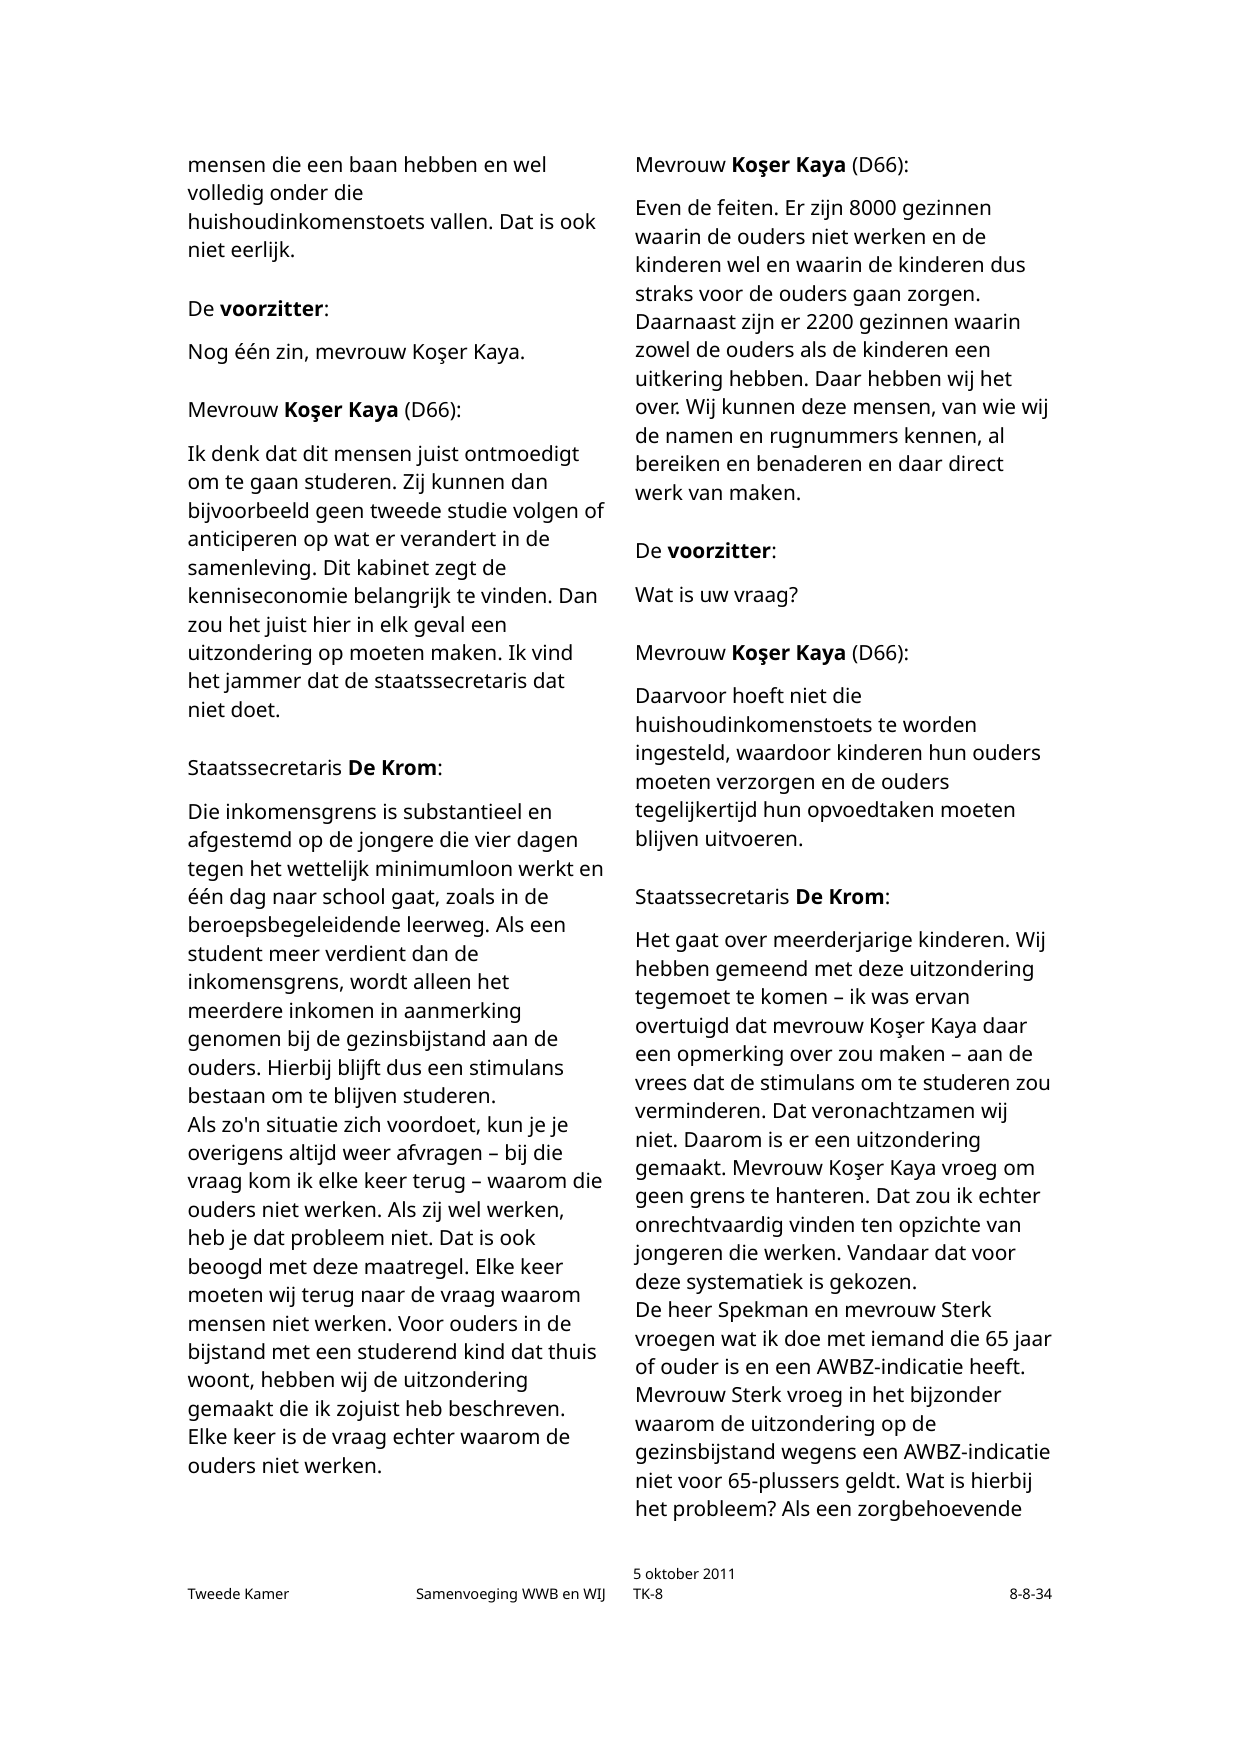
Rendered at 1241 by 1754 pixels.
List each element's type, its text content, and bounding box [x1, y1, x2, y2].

text Als zo'n situatie zich voordoet, kun je je overigens altijd weer afvragen – bij die vraag kom ik elke keer terug – waarom die ouders niet werken. Als zij wel werken, heb je dat probleem niet. Dat is ook beoogd met deze maatregel. Elke keer moeten wij terug naar de vraag waarom mensen niet werken. Voor ouders in de bijstand met een studerend kind dat thuis woont, hebben wij de uitzondering gemaakt die ik zojuist heb beschreven. Elke keer is de vraag echter waarom de ouders niet werken. [187, 1110, 605, 1479]
text Het gaat over meerderjarige kinderen. Wij hebben gemeend met deze uitzondering tegemoet te komen – ik was ervan overtuigd dat mevrouw Koşer Kaya daar een opmerking over zou maken – aan de vrees dat de stimulans om te studeren zou verminderen. Dat veronachtzamen wij niet. Daarom is er een uitzondering gemaakt. Mevrouw Koşer Kaya vroeg om geen grens te hanteren. Dat zou ik echter onrechtvaardig vinden ten opzichte van jongeren die werken. Vandaar dat voor deze systematiek is gekozen. [635, 926, 1053, 1295]
text De voorzitter: [635, 536, 1053, 565]
text Daarvoor hoeft niet die huishoudinkomenstoets te worden ingesteld, waardoor kinderen hun ouders moeten verzorgen en de ouders tegelijkertijd hun opvoedtaken moeten blijven uitvoeren. [635, 682, 1053, 852]
text Nog één zin, mevrouw Koşer Kaya. [187, 337, 605, 366]
text Die inkomensgrens is substantieel en afgestemd op de jongere die vier dagen tegen het wettelijk minimumloon werkt en één dag naar school gaat, zoals in de beroepsbegeleidende leerweg. Als een student meer verdient dan de inkomensgrens, wordt alleen het meerdere inkomen in aanmerking genomen bij de gezinsbijstand aan de ouders. Hierbij blijft dus een stimulans bestaan om te blijven studeren. [187, 797, 605, 1110]
text Mevrouw Koşer Kaya (D66): [635, 638, 1053, 667]
text Wat is uw vraag? [635, 580, 1053, 608]
text De voorzitter: [187, 294, 605, 322]
text Even de feiten. Er zijn 8000 gezinnen waarin de ouders niet werken en de kinderen wel en waarin de kinderen dus straks voor de ouders gaan zorgen. Daarnaast zijn er 2200 gezinnen waarin zowel de ouders als de kinderen een uitkering hebben. Daar hebben wij het over. Wij kunnen deze mensen, van wie wij de namen en rugnummers kennen, al bereiken en benaderen en daar direct werk van maken. [635, 193, 1053, 506]
text Ik denk dat dit mensen juist ontmoedigt om te gaan studeren. Zij kunnen dan bijvoorbeeld geen tweede studie volgen of anticiperen op wat er verandert in de samenleving. Dit kabinet zegt de kenniseconomie belangrijk te vinden. Dan zou het juist hier in elk geval een uitzondering op moeten maken. Ik vind het jammer dat de staatssecretaris dat niet doet. [187, 439, 605, 723]
text Mevrouw Koşer Kaya (D66): [635, 150, 1053, 178]
text mensen die een baan hebben en wel volledig onder die huishoudinkomenstoets vallen. Dat is ook niet eerlijk. [187, 150, 605, 264]
text Staatssecretaris De Krom: [635, 882, 1053, 911]
text Staatssecretaris De Krom: [187, 753, 605, 782]
text De heer Spekman en mevrouw Sterk vroegen wat ik doe met iemand die 65 jaar of ouder is en een AWBZ-indicatie heeft. Mevrouw Sterk vroeg in het bijzonder waarom de uitzondering op de gezinsbijstand wegens een AWBZ-indicatie niet voor 65-plussers geldt. Wat is hierbij het probleem? Als een zorgbehoevende [635, 1295, 1053, 1523]
text Mevrouw Koşer Kaya (D66): [187, 396, 605, 424]
